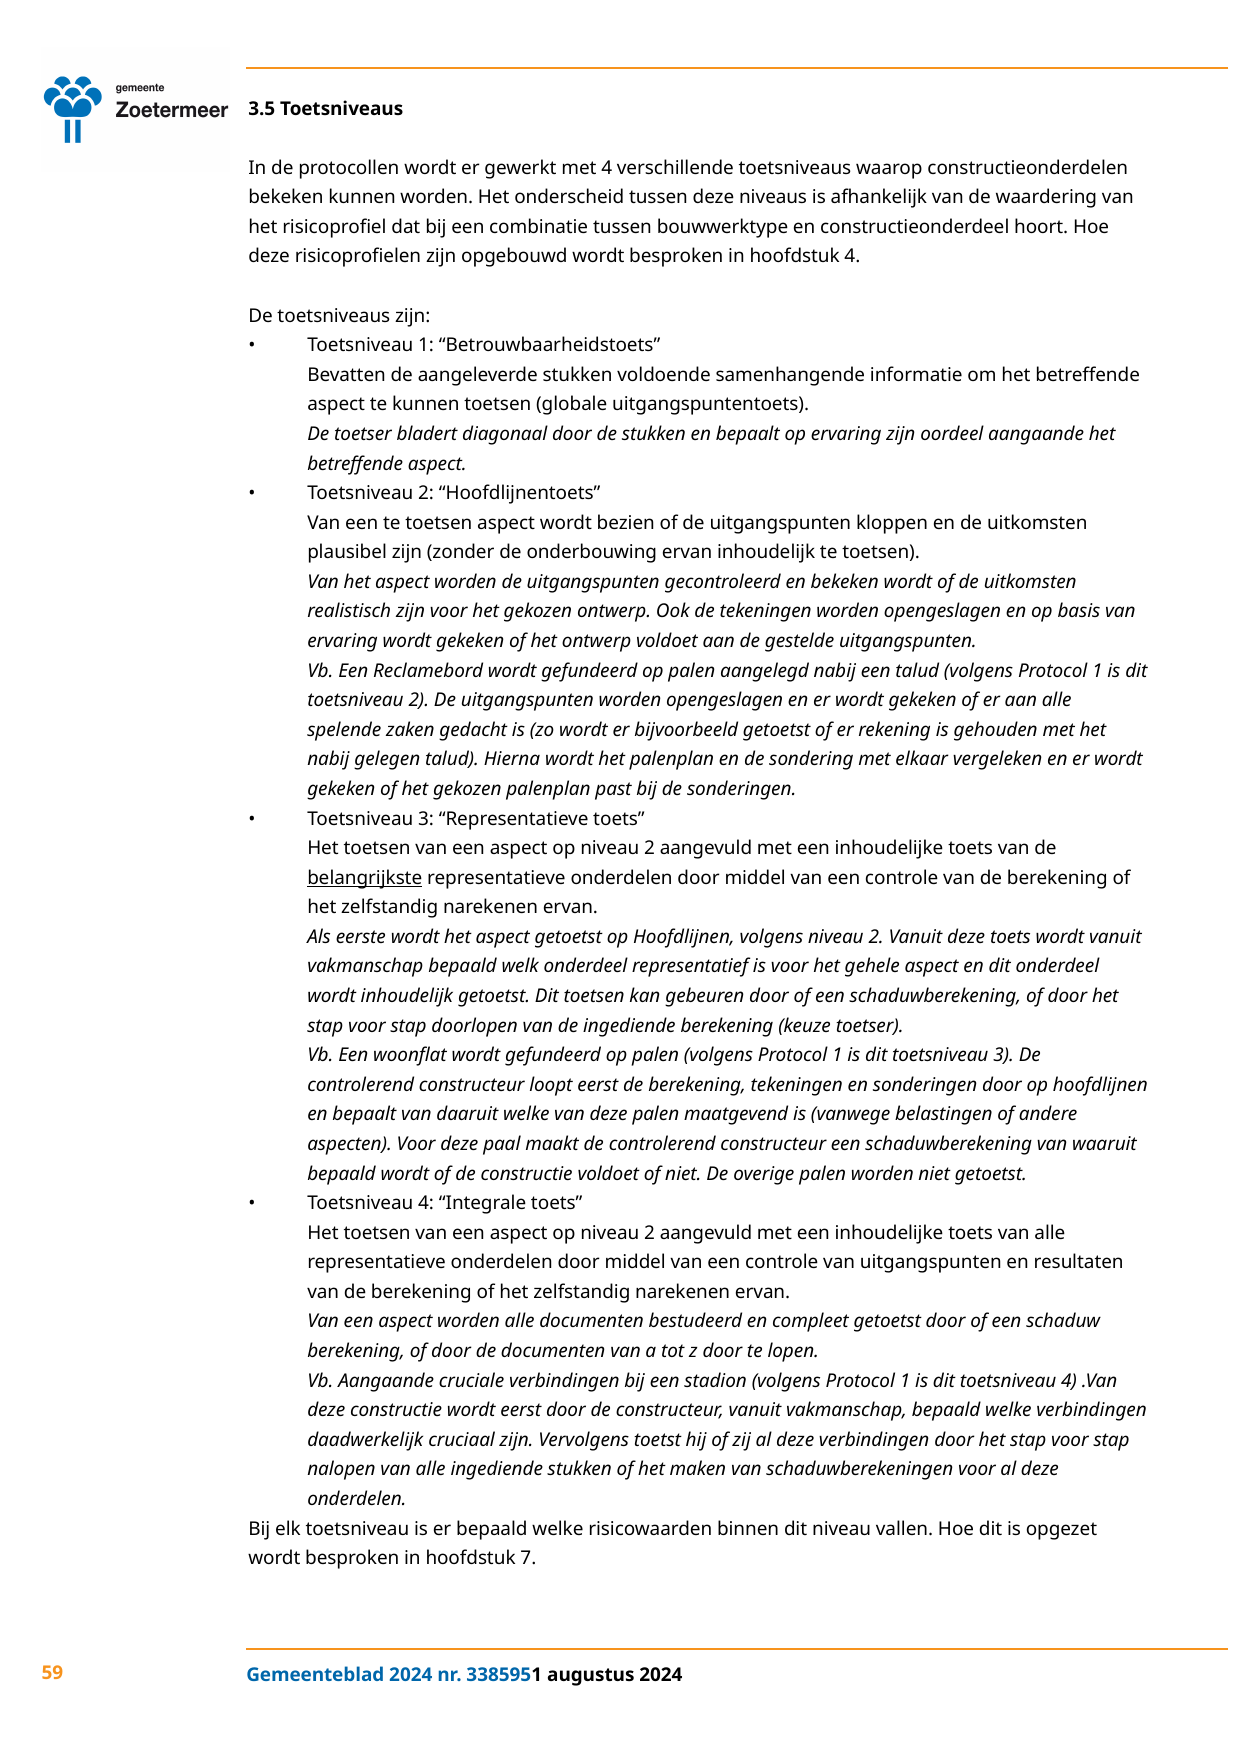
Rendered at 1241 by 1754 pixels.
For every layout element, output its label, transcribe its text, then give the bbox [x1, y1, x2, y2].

text Bij elk toetsniveau is er bepaald welke risicowaarden binnen dit niveau vallen. Hoe dit is opgezet wordt besproken in hoofdstuk 7. [248, 1515, 1152, 1570]
picture [41, 47, 231, 172]
list Als eerste wordt het aspect getoetst op Hoofdlijnen, volgens niveau 2. Vanuit deze toets wordt vanuit vakmanschap bepaald welk onderdeel representatief is voor het gehele aspect en dit onderdeel wordt inhoudelijk getoetst. Dit toetsen kan gebeuren door of een schaduwberekening, of door het stap voor stap doorlopen van de ingediende berekening (keuze toetser). [248, 923, 1152, 1038]
list Toetsniveau 2: “Hoofdlijnentoets” [248, 479, 1152, 505]
list Toetsniveau 4: “Integrale toets” [248, 1189, 1152, 1215]
list Het toetsen van een aspect op niveau 2 aangevuld met een inhoudelijke toets van de belangrijkste representatieve onderdelen door middel van een controle van de berekening of het zelfstandig narekenen ervan. [248, 834, 1152, 919]
list Toetsniveau 3: “Representatieve toets” [248, 805, 1152, 831]
list Vb. Een Reclamebord wordt gefundeerd op palen aangelegd nabij een talud (volgens Protocol 1 is dit toetsniveau 2). De uitgangspunten worden opengeslagen en er wordt gekeken of er aan alle spelende zaken gedacht is (zo wordt er bijvoorbeeld getoetst of er rekening is gehouden met het nabij gelegen talud). Hierna wordt het palenplan en de sondering met elkaar vergeleken en er wordt gekeken of het gekozen palenplan past bij de sonderingen. [248, 657, 1152, 801]
list De toetser bladert diagonaal door de stukken en bepaalt op ervaring zijn oordeel aangaande het betreffende aspect. [248, 420, 1152, 476]
list Van een aspect worden alle documenten bestudeerd en compleet getoetst door of een schaduw berekening, of door de documenten van a tot z door te lopen. [248, 1308, 1152, 1363]
list Bevatten de aangeleverde stukken voldoende samenhangende informatie om het betreffende aspect te kunnen toetsen (globale uitgangspuntentoets). [248, 361, 1152, 416]
list Toetsniveau 1: “Betrouwbaarheidstoets” [248, 331, 1152, 357]
text In de protocollen wordt er gewerkt met 4 verschillende toetsniveaus waarop constructieonderdelen bekeken kunnen worden. Het onderscheid tussen deze niveaus is afhankelijk van de waardering van het risicoprofiel dat bij een combinatie tussen bouwwerktype en constructieonderdeel hoort. Hoe deze risicoprofielen zijn opgebouwd wordt besproken in hoofdstuk 4. [248, 154, 1152, 268]
text 3.5 Toetsniveaus [248, 95, 1152, 121]
list Vb. Aangaande cruciale verbindingen bij een stadion (volgens Protocol 1 is dit toetsniveau 4) .Van deze constructie wordt eerst door de constructeur, vanuit vakmanschap, bepaald welke verbindingen daadwerkelijk cruciaal zijn. Vervolgens toetst hij of zij al deze verbindingen door het stap voor stap nalopen van alle ingediende stukken of het maken van schaduwberekeningen voor al deze onderdelen. [248, 1367, 1152, 1511]
list Vb. Een woonflat wordt gefundeerd op palen (volgens Protocol 1 is dit toetsniveau 3). De controlerend constructeur loopt eerst de berekening, tekeningen en sonderingen door op hoofdlijnen en bepaalt van daaruit welke van deze palen maatgevend is (vanwege belastingen of andere aspecten). Voor deze paal maakt de controlerend constructeur een schaduwberekening van waaruit bepaald wordt of de constructie voldoet of niet. De overige palen worden niet getoetst. [248, 1041, 1152, 1186]
text De toetsniveaus zijn: [248, 302, 1152, 328]
list Het toetsen van een aspect op niveau 2 aangevuld met een inhoudelijke toets van alle representatieve onderdelen door middel van een controle van uitgangspunten en resultaten van de berekening of het zelfstandig narekenen ervan. [248, 1219, 1152, 1304]
list Van het aspect worden de uitgangspunten gecontroleerd en bekeken wordt of de uitkomsten realistisch zijn voor het gekozen ontwerp. Ook de tekeningen worden opengeslagen en op basis van ervaring wordt gekeken of het ontwerp voldoet aan de gestelde uitgangspunten. [248, 568, 1152, 653]
list Van een te toetsen aspect wordt bezien of de uitgangspunten kloppen en de uitkomsten plausibel zijn (zonder de onderbouwing ervan inhoudelijk te toetsen). [248, 509, 1152, 564]
